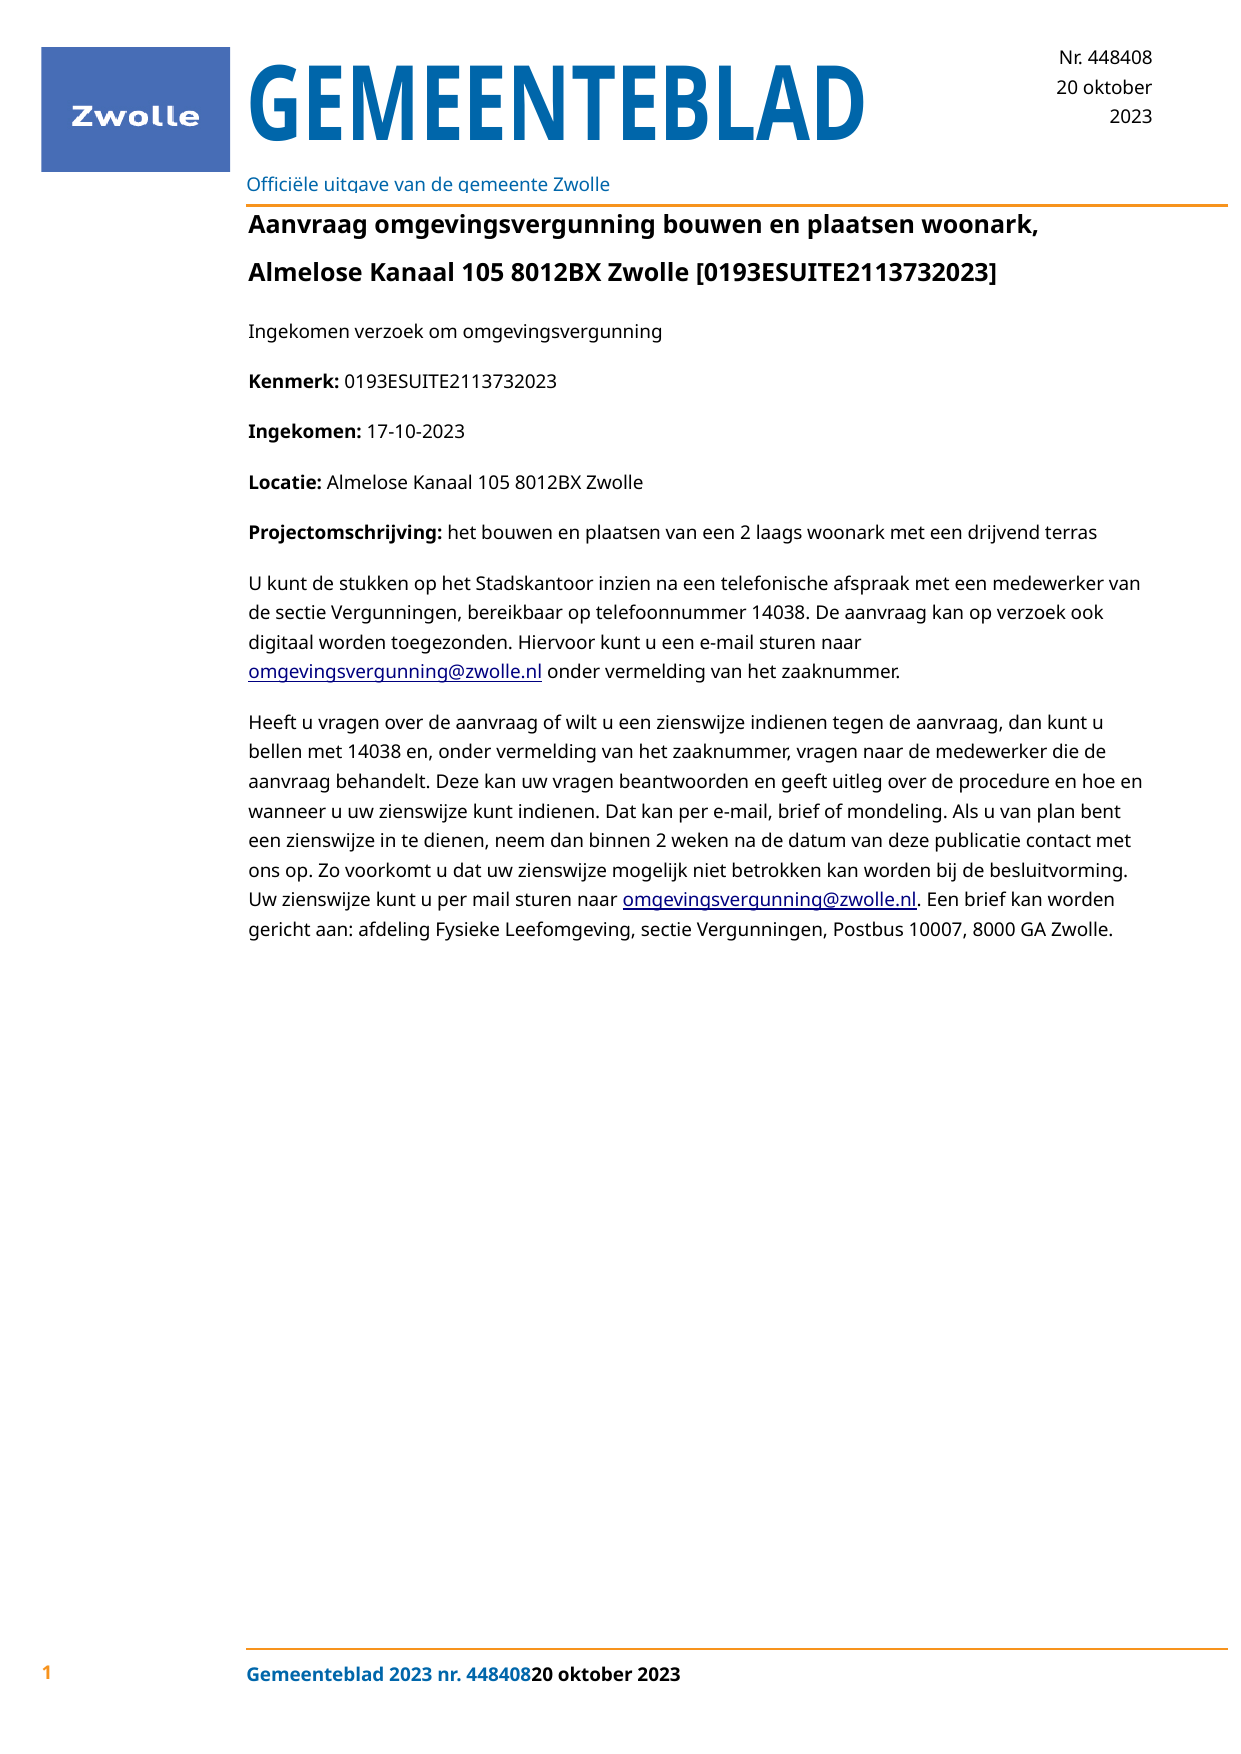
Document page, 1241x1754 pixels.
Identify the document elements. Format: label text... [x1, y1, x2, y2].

text Aanvraag omgevingsvergunning bouwen en plaatsen woonark, Almelose Kanaal 105 8012BX Zwolle [0193ESUITE2113732023] [248, 207, 1152, 288]
text Ingekomen: 17-10-2023 [248, 419, 1152, 444]
text U kunt de stukken op het Stadskantoor inzien na een telefonische afspraak met een medewerker van de sectie Vergunningen, bereikbaar op telefoonnummer 14038. De aanvraag kan op verzoek ook digitaal worden toegezonden. Hiervoor kunt u een e-mail sturen naar omgevingsvergunning@zwolle.nl onder vermelding van het zaaknummer. [248, 570, 1152, 684]
text Projectomschrijving: het bouwen en plaatsen van een 2 laags woonark met een drijvend terras [248, 519, 1152, 545]
text Kenmerk: 0193ESUITE2113732023 [248, 368, 1152, 394]
text Heeft u vragen over de aanvraag of wilt u een zienswijze indienen tegen de aanvraag, dan kunt u bellen met 14038 en, onder vermelding van het zaaknummer, vragen naar de medewerker die de aanvraag behandelt. Deze kan uw vragen beantwoorden en geeft uitleg over de procedure en hoe en wanneer u uw zienswijze kunt indienen. Dat kan per e-mail, brief of mondeling. Als u van plan bent een zienswijze in te dienen, neem dan binnen 2 weken na de datum van deze publicatie contact met ons op. Zo voorkomt u dat uw zienswijze mogelijk niet betrokken kan worden bij de besluitvorming. Uw zienswijze kunt u per mail sturen naar omgevingsvergunning@zwolle.nl. Een brief kan worden gericht aan: afdeling Fysieke Leefomgeving, sectie Vergunningen, Postbus 10007, 8000 GA Zwolle. [248, 709, 1152, 942]
picture [41, 47, 231, 172]
text Locatie: Almelose Kanaal 105 8012BX Zwolle [248, 469, 1152, 495]
text Ingekomen verzoek om omgevingsvergunning [248, 318, 1152, 344]
